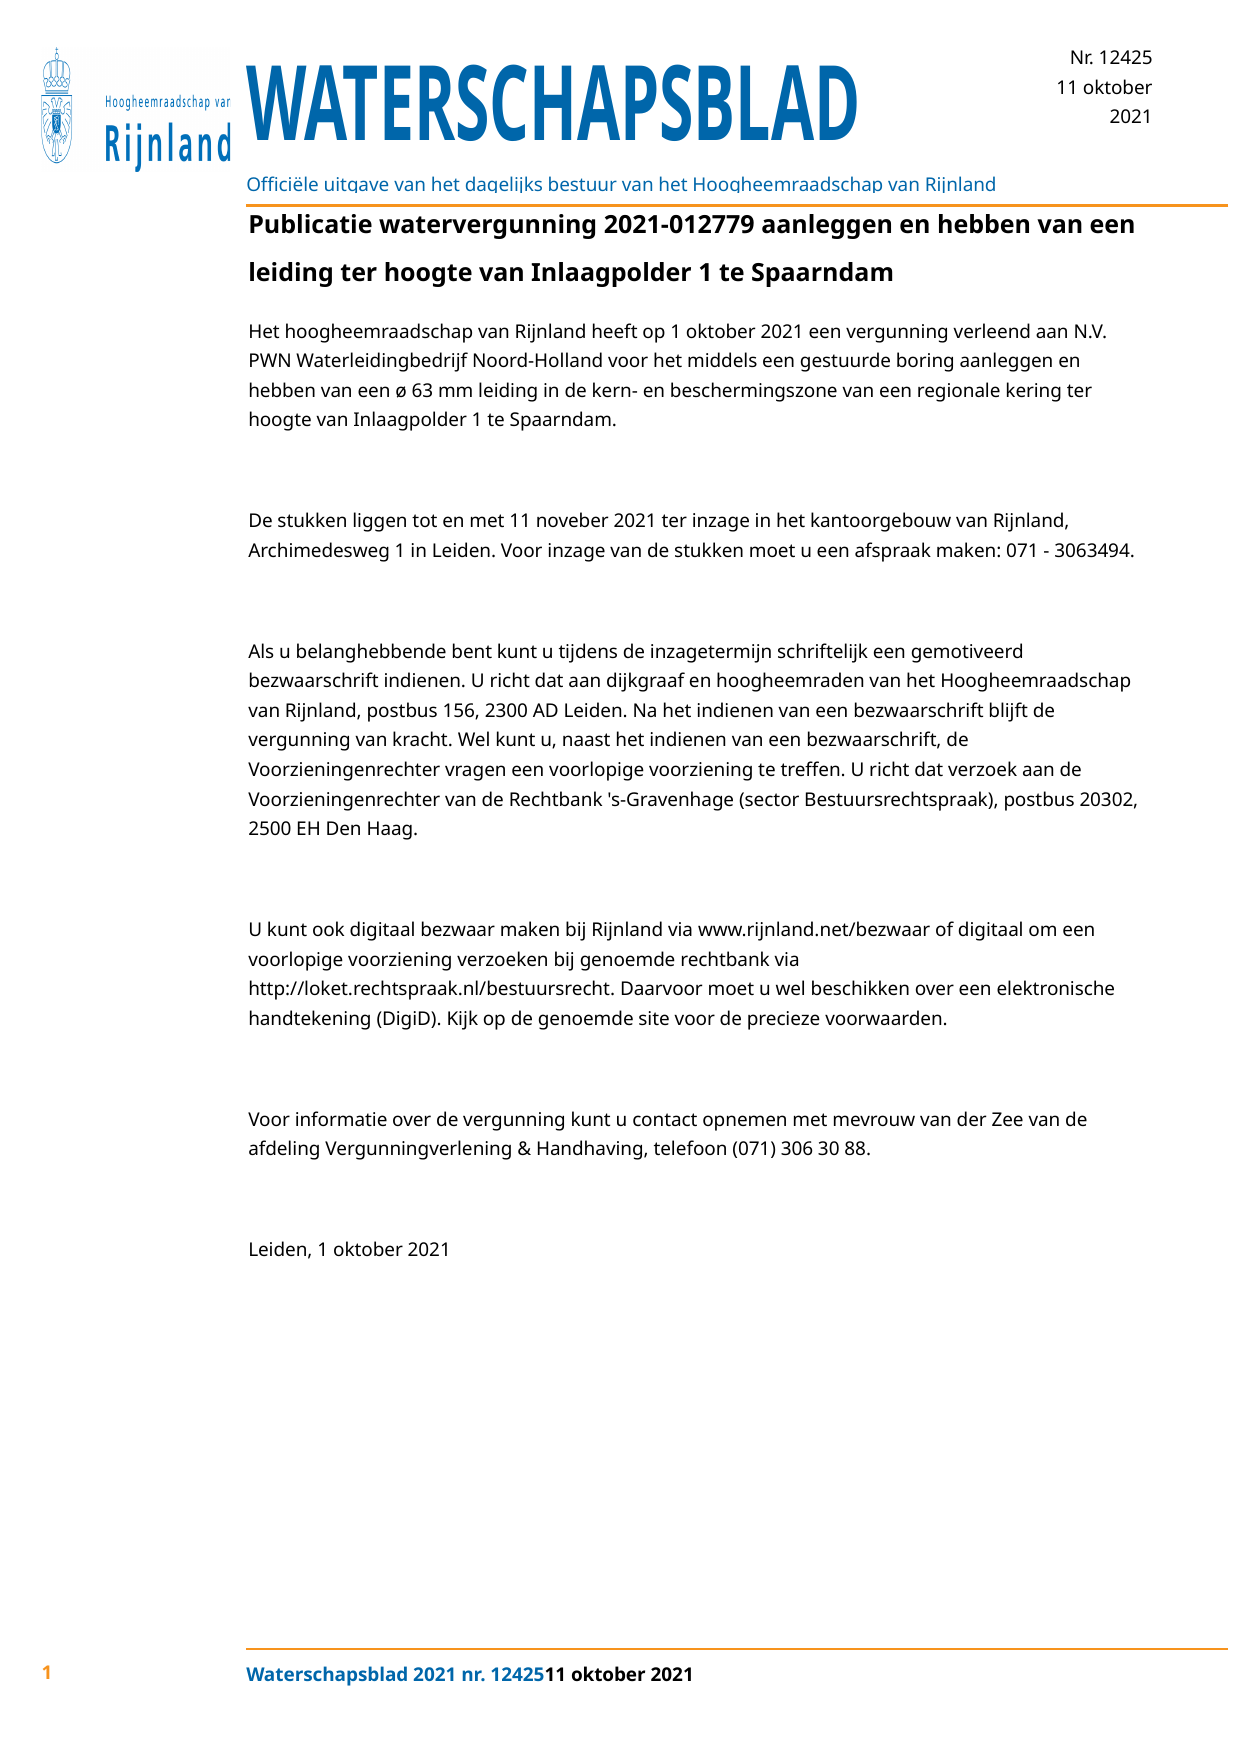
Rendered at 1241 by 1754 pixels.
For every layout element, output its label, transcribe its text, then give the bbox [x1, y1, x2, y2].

text Voor informatie over de vergunning kunt u contact opnemen met mevrouw van der Zee van de afdeling Vergunningverlening & Handhaving, telefoon (071) 306 30 88. [248, 1106, 1152, 1161]
text Leiden, 1 oktober 2021 [248, 1236, 1152, 1262]
text Publicatie watervergunning 2021-012779 aanleggen en hebben van een leiding ter hoogte van Inlaagpolder 1 te Spaarndam [248, 207, 1152, 288]
text Het hoogheemraadschap van Rijnland heeft op 1 oktober 2021 een vergunning verleend aan N.V. PWN Waterleidingbedrijf Noord-Holland voor het middels een gestuurde boring aanleggen en hebben van een ø 63 mm leiding in de kern- en beschermingszone van een regionale kering ter hoogte van Inlaagpolder 1 te Spaarndam. [248, 318, 1152, 432]
picture [41, 47, 231, 172]
text Als u belanghebbende bent kunt u tijdens de inzagetermijn schriftelijk een gemotiveerd bezwaarschrift indienen. U richt dat aan dijkgraaf en hoogheemraden van het Hoogheemraadschap van Rijnland, postbus 156, 2300 AD Leiden. Na het indienen van een bezwaarschrift blijft de vergunning van kracht. Wel kunt u, naast het indienen van een bezwaarschrift, de Voorzieningenrechter vragen een voorlopige voorziening te treffen. U richt dat verzoek aan de Voorzieningenrechter van de Rechtbank 's-Gravenhage (sector Bestuursrechtspraak), postbus 20302, 2500 EH Den Haag. [248, 638, 1152, 841]
text U kunt ook digitaal bezwaar maken bij Rijnland via www.rijnland.net/bezwaar of digitaal om een voorlopige voorziening verzoeken bij genoemde rechtbank via http://loket.rechtspraak.nl/bestuursrecht. Daarvoor moet u wel beschikken over een elektronische handtekening (DigiD). Kijk op de genoemde site voor de precieze voorwaarden. [248, 916, 1152, 1031]
text De stukken liggen tot en met 11 noveber 2021 ter inzage in het kantoorgebouw van Rijnland, Archimedesweg 1 in Leiden. Voor inzage van de stukken moet u een afspraak maken: 071 - 3063494. [248, 507, 1152, 563]
